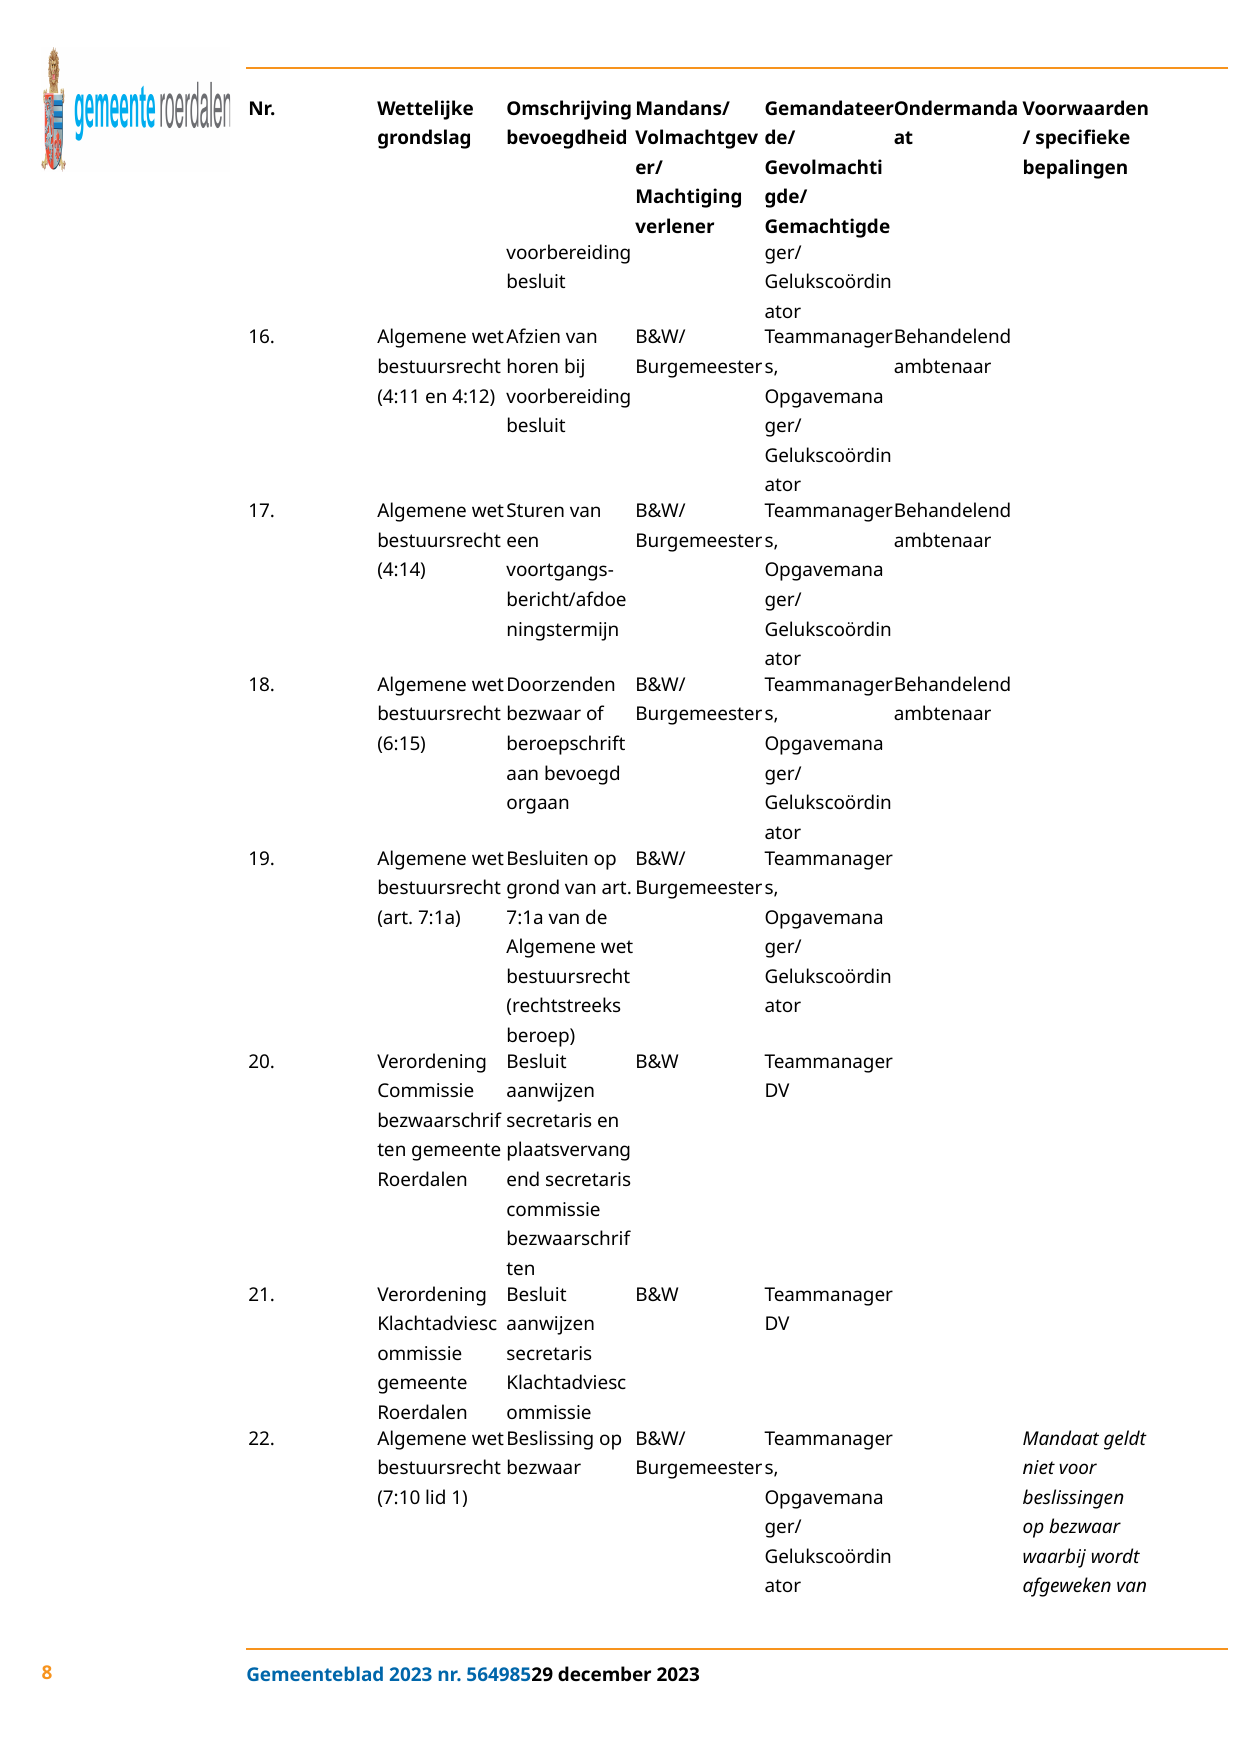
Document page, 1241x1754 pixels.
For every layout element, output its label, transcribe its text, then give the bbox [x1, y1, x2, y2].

table_cell [1023, 671, 1152, 845]
table_header Ondermandaat [894, 95, 1022, 239]
table_cell Behandelend ambtenaar [894, 324, 1022, 497]
table_cell Teammanagers, Opgavemanager/Gelukscoördinator [764, 671, 893, 845]
table_cell [1023, 1048, 1152, 1281]
table_cell 16. [248, 324, 377, 497]
table_cell B&W [635, 1048, 764, 1281]
table_cell Teammanagers, Opgavemanager/Gelukscoördinator [764, 498, 893, 671]
table_cell Besluit aanwijzen secretaris en plaatsvervangend secretaris commissie bezwaarschriften [506, 1048, 635, 1281]
table_cell Algemene wet bestuursrecht (6:15) [377, 671, 506, 845]
table_cell 19. [248, 845, 377, 1048]
table_cell Algemene wet bestuursrecht (art. 7:1a) [377, 845, 506, 1048]
table_header Voorwaarden / specifieke bepalingen [1023, 95, 1152, 239]
table_cell [1023, 324, 1152, 497]
table_cell Mandaat geldt niet voor beslissingen op bezwaar waarbij wordt afgeweken van [1023, 1425, 1152, 1598]
table_cell 17. [248, 498, 377, 671]
table_cell Besluiten op grond van art. 7:1a van de Algemene wet bestuursrecht (rechtstreeks beroep) [506, 845, 635, 1048]
table_cell Besluit aanwijzen secretaris Klachtadviescommissie [506, 1281, 635, 1425]
table_cell B&W/ Burgemeester [635, 671, 764, 845]
table_cell B&W/ Burgemeester [635, 498, 764, 671]
table_cell B&W/ Burgemeester [635, 324, 764, 497]
table_cell 21. [248, 1281, 377, 1425]
table_cell Beslissing op bezwaar [506, 1425, 635, 1598]
table_cell Behandelend ambtenaar [894, 498, 1022, 671]
table_cell Algemene wet bestuursrecht (4:14) [377, 498, 506, 671]
table_cell Algemene wet bestuursrecht (4:11 en 4:12) [377, 324, 506, 497]
table_cell Teammanager DV [764, 1048, 893, 1281]
table_cell [894, 1281, 1022, 1425]
table_cell B&W [635, 1281, 764, 1425]
table_cell 18. [248, 671, 377, 845]
table_cell [248, 239, 377, 324]
table_cell Sturen van een voortgangs-bericht/afdoeningstermijn [506, 498, 635, 671]
table_header Omschrijving bevoegdheid [506, 95, 635, 239]
table_cell [635, 239, 764, 324]
table_cell Verordening Commissie bezwaarschriften gemeente Roerdalen [377, 1048, 506, 1281]
table_cell ger/Gelukscoördinator [764, 239, 893, 324]
table_cell [1023, 498, 1152, 671]
table_cell Verordening Klachtadviescommissie gemeente Roerdalen [377, 1281, 506, 1425]
table_header Gemandateerde/ Gevolmachtigde/ Gemachtigde [764, 95, 893, 239]
table_cell Algemene wet bestuursrecht (7:10 lid 1) [377, 1425, 506, 1598]
table_cell B&W/ Burgemeester [635, 1425, 764, 1598]
table_cell [1023, 1281, 1152, 1425]
table_cell Teammanager DV [764, 1281, 893, 1425]
picture [41, 47, 231, 172]
table_cell [1023, 239, 1152, 324]
table_cell [894, 1425, 1022, 1598]
table_cell B&W/ Burgemeester [635, 845, 764, 1048]
table_cell [377, 239, 506, 324]
table_cell [894, 845, 1022, 1048]
table_cell Behandelend ambtenaar [894, 671, 1022, 845]
table_cell Teammanagers, Opgavemanager/Gelukscoördinator [764, 324, 893, 497]
table_cell Teammanagers, Opgavemanager/Gelukscoördinator [764, 845, 893, 1048]
table_cell [894, 239, 1022, 324]
table_cell Teammanagers, Opgavemanager/Gelukscoördinator [764, 1425, 893, 1598]
table_cell [1023, 845, 1152, 1048]
table_cell Afzien van horen bij voorbereiding besluit [506, 324, 635, 497]
table_cell Doorzenden bezwaar of beroepschrift aan bevoegd orgaan [506, 671, 635, 845]
table_cell [894, 1048, 1022, 1281]
table_cell 20. [248, 1048, 377, 1281]
table_header Nr. [248, 95, 377, 239]
table_cell voorbereiding besluit [506, 239, 635, 324]
table_cell 22. [248, 1425, 377, 1598]
table_header Wettelijke grondslag [377, 95, 506, 239]
table_header Mandans/ Volmachtgever/ Machtiging verlener [635, 95, 764, 239]
